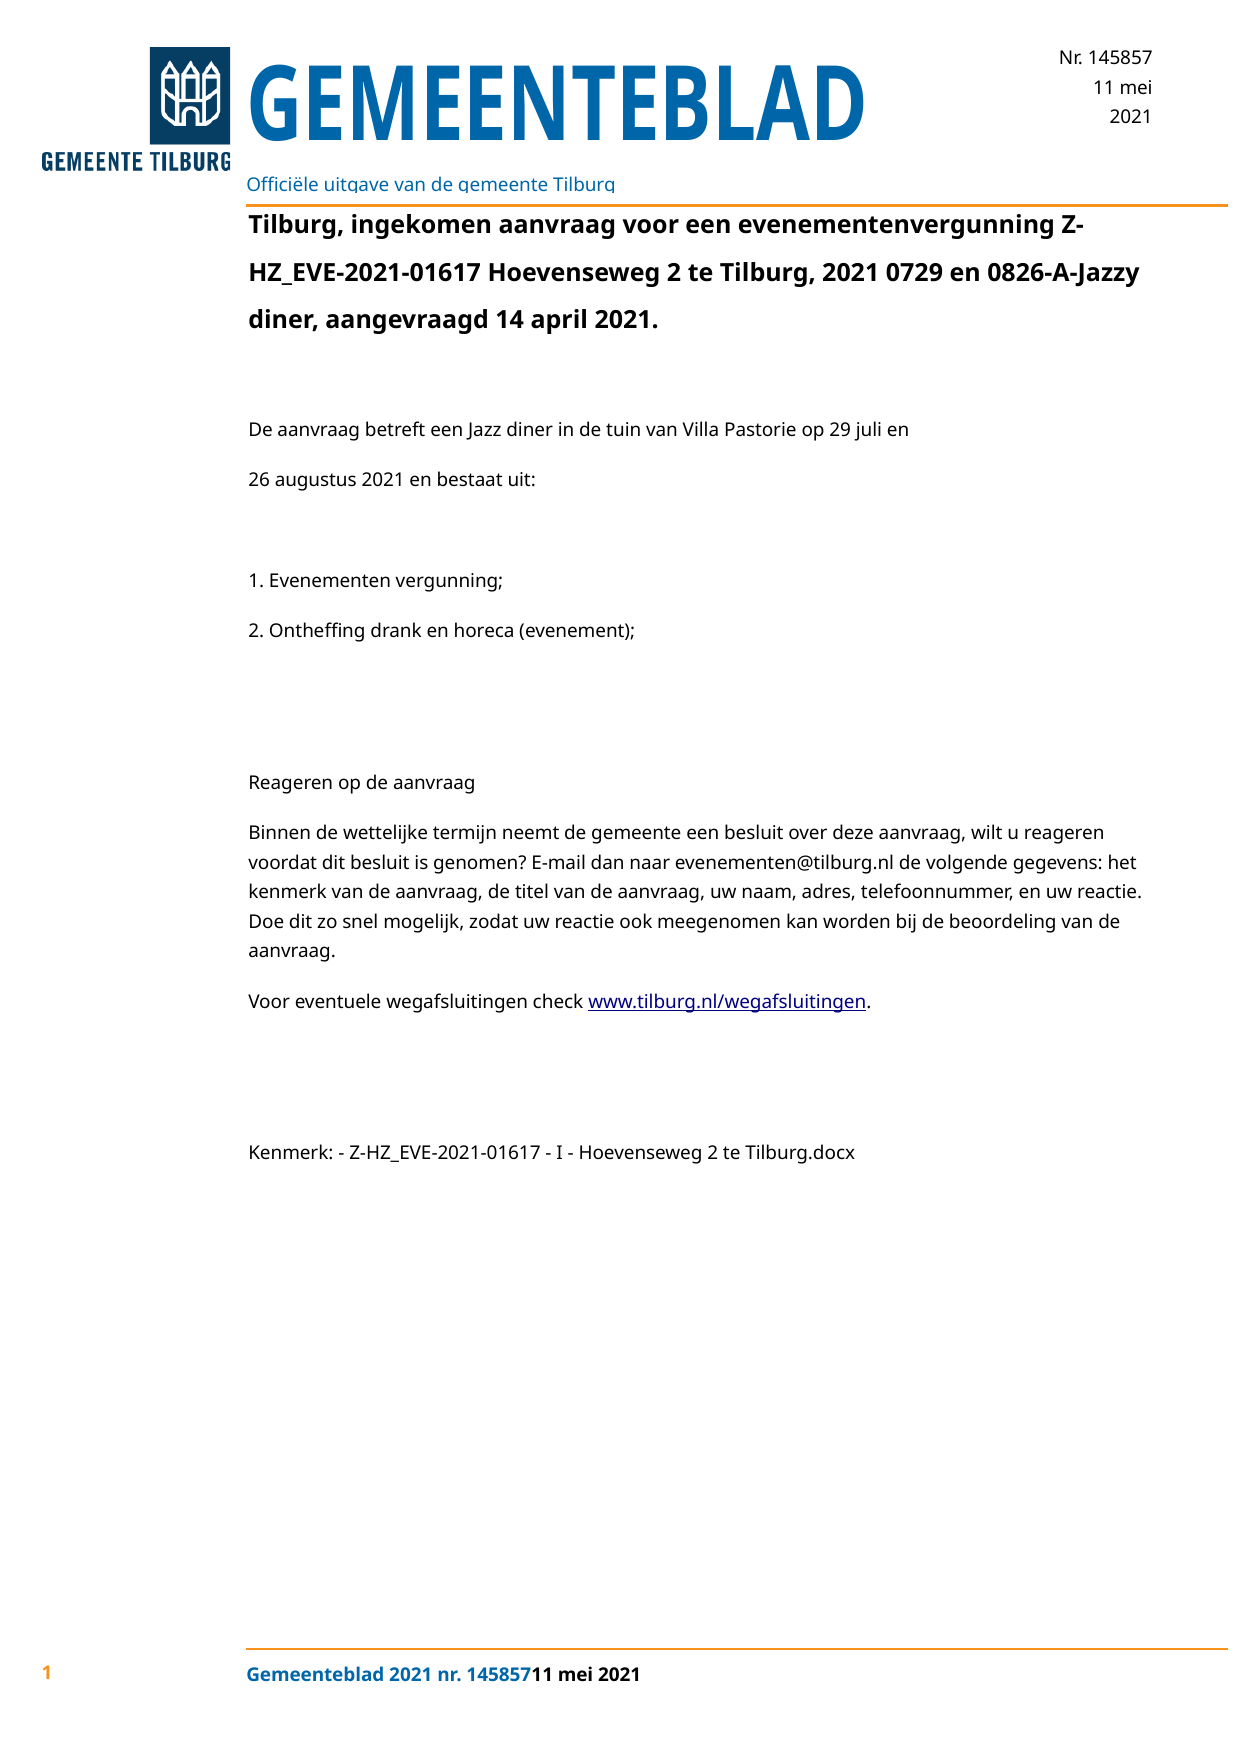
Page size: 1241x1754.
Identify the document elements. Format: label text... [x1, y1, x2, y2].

text Reageren op de aanvraag [248, 769, 1152, 794]
text Binnen de wettelijke termijn neemt de gemeente een besluit over deze aanvraag, wilt u reageren voordat dit besluit is genomen? E-mail dan naar evenementen@tilburg.nl de volgende gegevens: het kenmerk van de aanvraag, de titel van de aanvraag, uw naam, adres, telefoonnummer, en uw reactie. Doe dit zo snel mogelijk, zodat uw reactie ook meegenomen kan worden bij de beoordeling van de aanvraag. [248, 819, 1152, 963]
text Tilburg, ingekomen aanvraag voor een evenementenvergunning Z-HZ_EVE-2021-01617 Hoevenseweg 2 te Tilburg, 2021 0729 en 0826-A-Jazzy diner, aangevraagd 14 april 2021. [248, 207, 1152, 336]
text De aanvraag betreft een Jazz diner in de tuin van Villa Pastorie op 29 juli en [248, 416, 1152, 442]
text Kenmerk: - Z-HZ_EVE-2021-01617 - I - Hoevenseweg 2 te Tilburg.docx [248, 1139, 1152, 1165]
text 1. Evenementen vergunning; [248, 567, 1152, 593]
picture [41, 47, 231, 172]
text 2. Ontheffing drank en horeca (evenement); [248, 618, 1152, 643]
text Voor eventuele wegafsluitingen check www.tilburg.nl/wegafsluitingen. [248, 988, 1152, 1014]
text 26 augustus 2021 en bestaat uit: [248, 466, 1152, 492]
